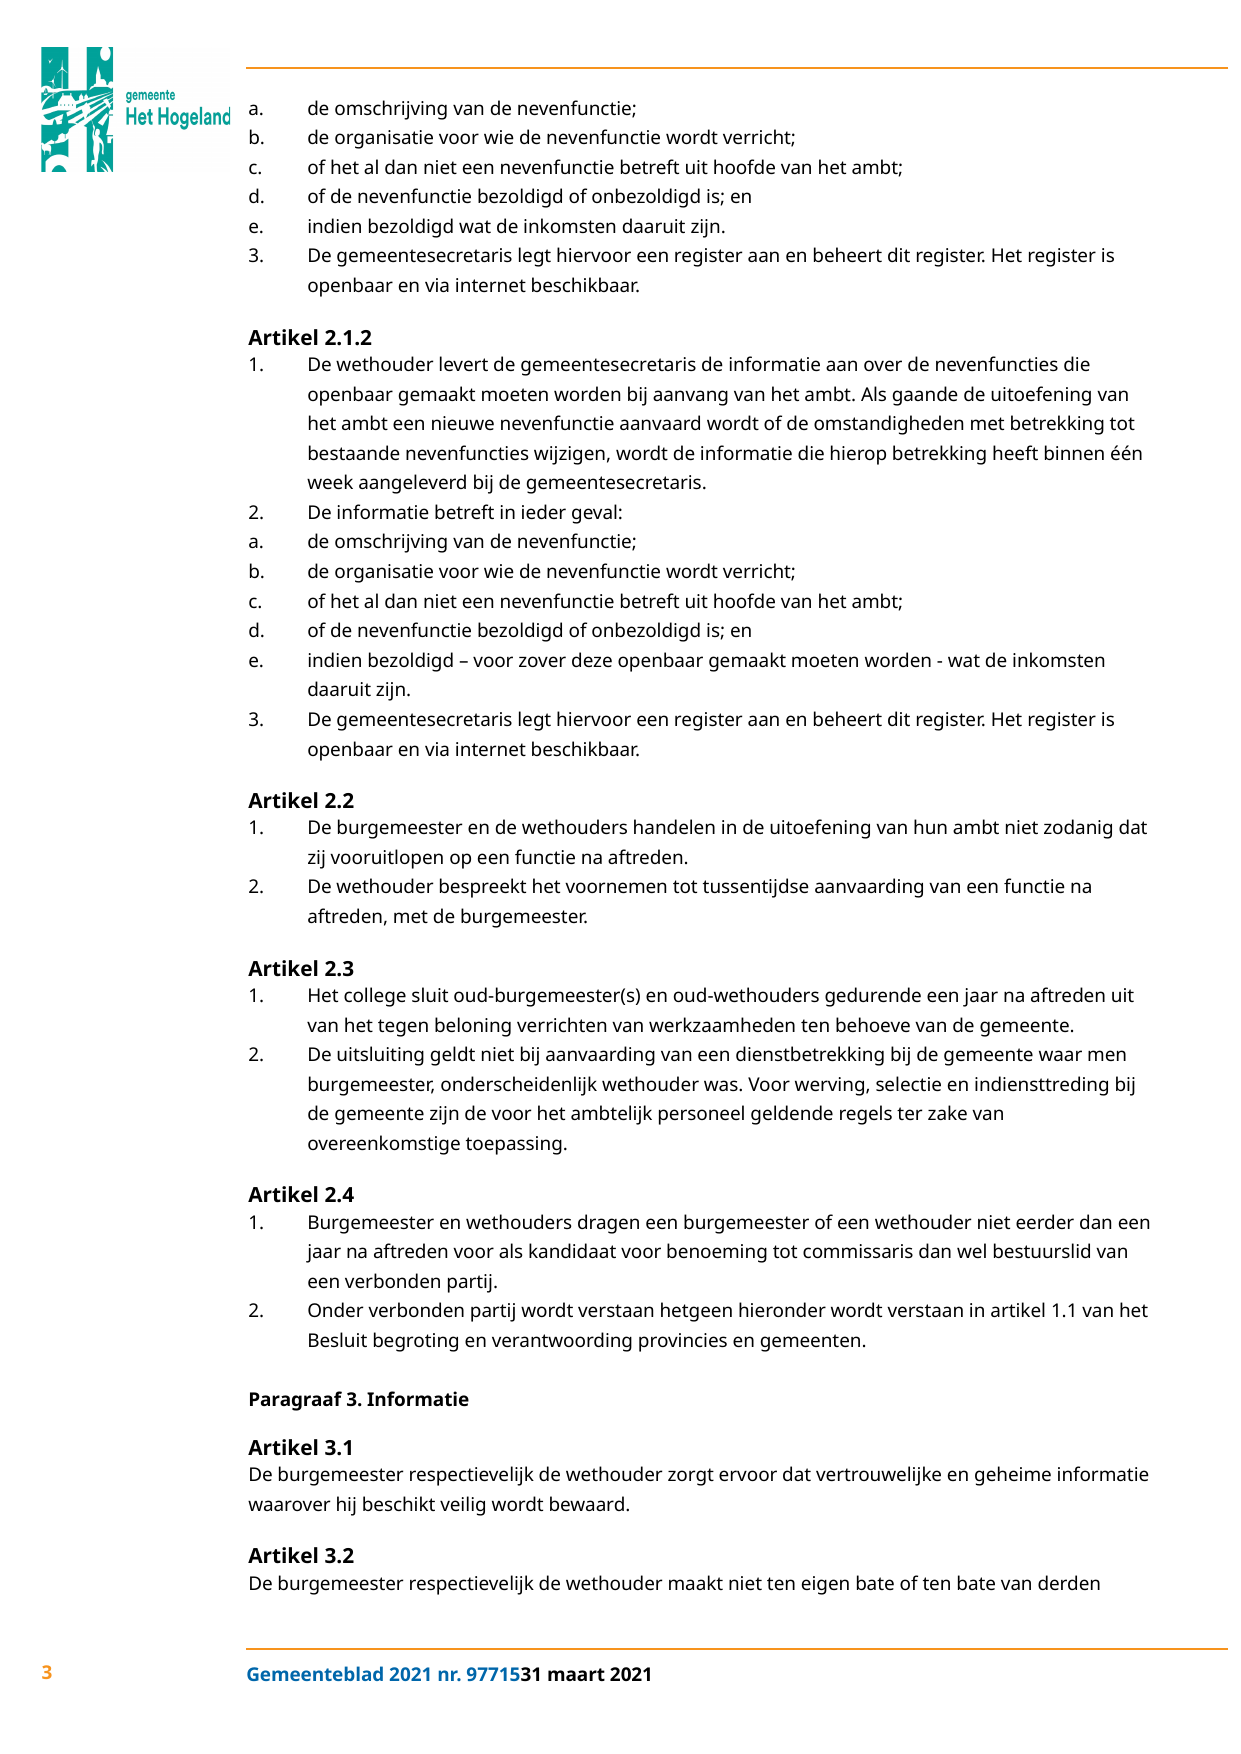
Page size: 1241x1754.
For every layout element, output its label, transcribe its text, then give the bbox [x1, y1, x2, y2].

list of de nevenfunctie bezoldigd of onbezoldigd is; en [248, 183, 1152, 209]
list indien bezoldigd wat de inkomsten daaruit zijn. [248, 213, 1152, 239]
list De informatie betreft in ieder geval: [248, 499, 1152, 525]
list de omschrijving van de nevenfunctie; [248, 529, 1152, 554]
list De gemeentesecretaris legt hiervoor een register aan en beheert dit register. Het register is openbaar en via internet beschikbaar. [248, 243, 1152, 298]
list De gemeentesecretaris legt hiervoor een register aan en beheert dit register. Het register is openbaar en via internet beschikbaar. [248, 706, 1152, 761]
list De uitsluiting geldt niet bij aanvaarding van een dienstbetrekking bij de gemeente waar men burgemeester, onderscheidenlijk wethouder was. Voor werving, selectie en indiensttreding bij de gemeente zijn de voor het ambtelijk personeel geldende regels ter zake van overeenkomstige toepassing. [248, 1041, 1152, 1156]
list de organisatie voor wie de nevenfunctie wordt verricht; [248, 124, 1152, 150]
text Artikel 2.3 [248, 954, 1152, 982]
text Artikel 3.1 [248, 1433, 1152, 1461]
picture [41, 47, 231, 172]
text Artikel 2.1.2 [248, 323, 1152, 351]
list of het al dan niet een nevenfunctie betreft uit hoofde van het ambt; [248, 154, 1152, 180]
list of het al dan niet een nevenfunctie betreft uit hoofde van het ambt; [248, 588, 1152, 613]
text Artikel 2.2 [248, 786, 1152, 814]
text Artikel 2.4 [248, 1181, 1152, 1209]
list of de nevenfunctie bezoldigd of onbezoldigd is; en [248, 617, 1152, 643]
list De wethouder bespreekt het voornemen tot tussentijdse aanvaarding van een functie na aftreden, met de burgemeester. [248, 874, 1152, 929]
list De wethouder levert de gemeentesecretaris de informatie aan over de nevenfuncties die openbaar gemaakt moeten worden bij aanvang van het ambt. Als gaande de uitoefening van het ambt een nieuwe nevenfunctie aanvaard wordt of de omstandigheden met betrekking tot bestaande nevenfuncties wijzigen, wordt de informatie die hierop betrekking heeft binnen één week aangeleverd bij de gemeentesecretaris. [248, 351, 1152, 495]
list Het college sluit oud-burgemeester(s) en oud-wethouders gedurende een jaar na aftreden uit van het tegen beloning verrichten van werkzaamheden ten behoeve van de gemeente. [248, 982, 1152, 1037]
text Artikel 3.2 [248, 1541, 1152, 1570]
list de organisatie voor wie de nevenfunctie wordt verricht; [248, 558, 1152, 584]
list Onder verbonden partij wordt verstaan hetgeen hieronder wordt verstaan in artikel 1.1 van het Besluit begroting en verantwoording provincies en gemeenten. [248, 1298, 1152, 1353]
list indien bezoldigd – voor zover deze openbaar gemaakt moeten worden - wat de inkomsten daaruit zijn. [248, 647, 1152, 702]
list de omschrijving van de nevenfunctie; [248, 95, 1152, 121]
text De burgemeester respectievelijk de wethouder zorgt ervoor dat vertrouwelijke en geheime informatie waarover hij beschikt veilig wordt bewaard. [248, 1461, 1152, 1517]
list De burgemeester en de wethouders handelen in de uitoefening van hun ambt niet zodanig dat zij vooruitlopen op een functie na aftreden. [248, 814, 1152, 870]
text De burgemeester respectievelijk de wethouder maakt niet ten eigen bate of ten bate van derden [248, 1570, 1152, 1596]
text Paragraaf 3. Informatie [248, 1386, 1152, 1412]
list Burgemeester en wethouders dragen een burgemeester of een wethouder niet eerder dan een jaar na aftreden voor als kandidaat voor benoeming tot commissaris dan wel bestuurslid van een verbonden partij. [248, 1209, 1152, 1294]
